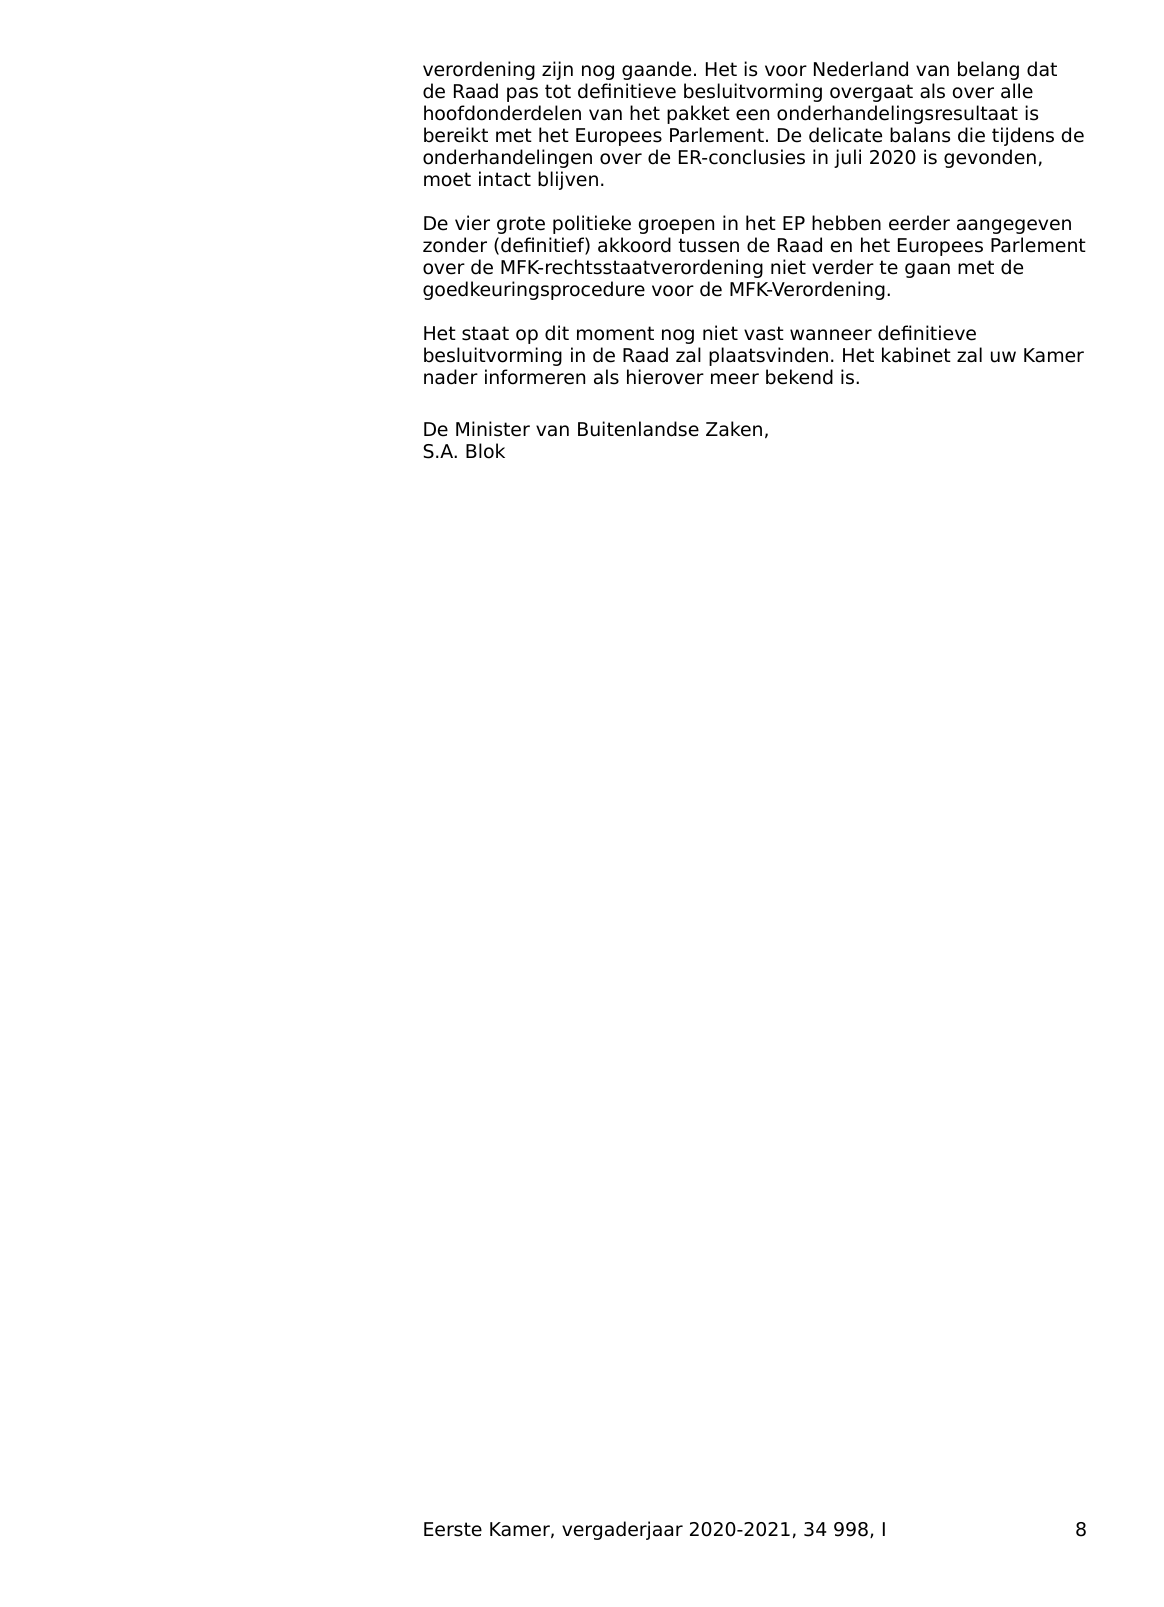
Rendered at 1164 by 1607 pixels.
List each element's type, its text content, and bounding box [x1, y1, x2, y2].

text De Minister van Buitenlandse Zaken, S.A. Blok [422, 419, 1087, 463]
text De vier grote politieke groepen in het EP hebben eerder aangegeven zonder (definitief) akkoord tussen de Raad en het Europees Parlement over de MFK-rechtsstaatverordening niet verder te gaan met de goedkeuringsprocedure voor de MFK-Verordening. [422, 213, 1087, 301]
text Het staat op dit moment nog niet vast wanneer definitieve besluitvorming in de Raad zal plaatsvinden. Het kabinet zal uw Kamer nader informeren als hierover meer bekend is. [422, 323, 1087, 389]
text verordening zijn nog gaande. Het is voor Nederland van belang dat de Raad pas tot definitieve besluitvorming overgaat als over alle hoofdonderdelen van het pakket een onderhandelingsresultaat is bereikt met het Europees Parlement. De delicate balans die tijdens de onderhandelingen over de ER-conclusies in juli 2020 is gevonden, moet intact blijven. [422, 59, 1087, 191]
